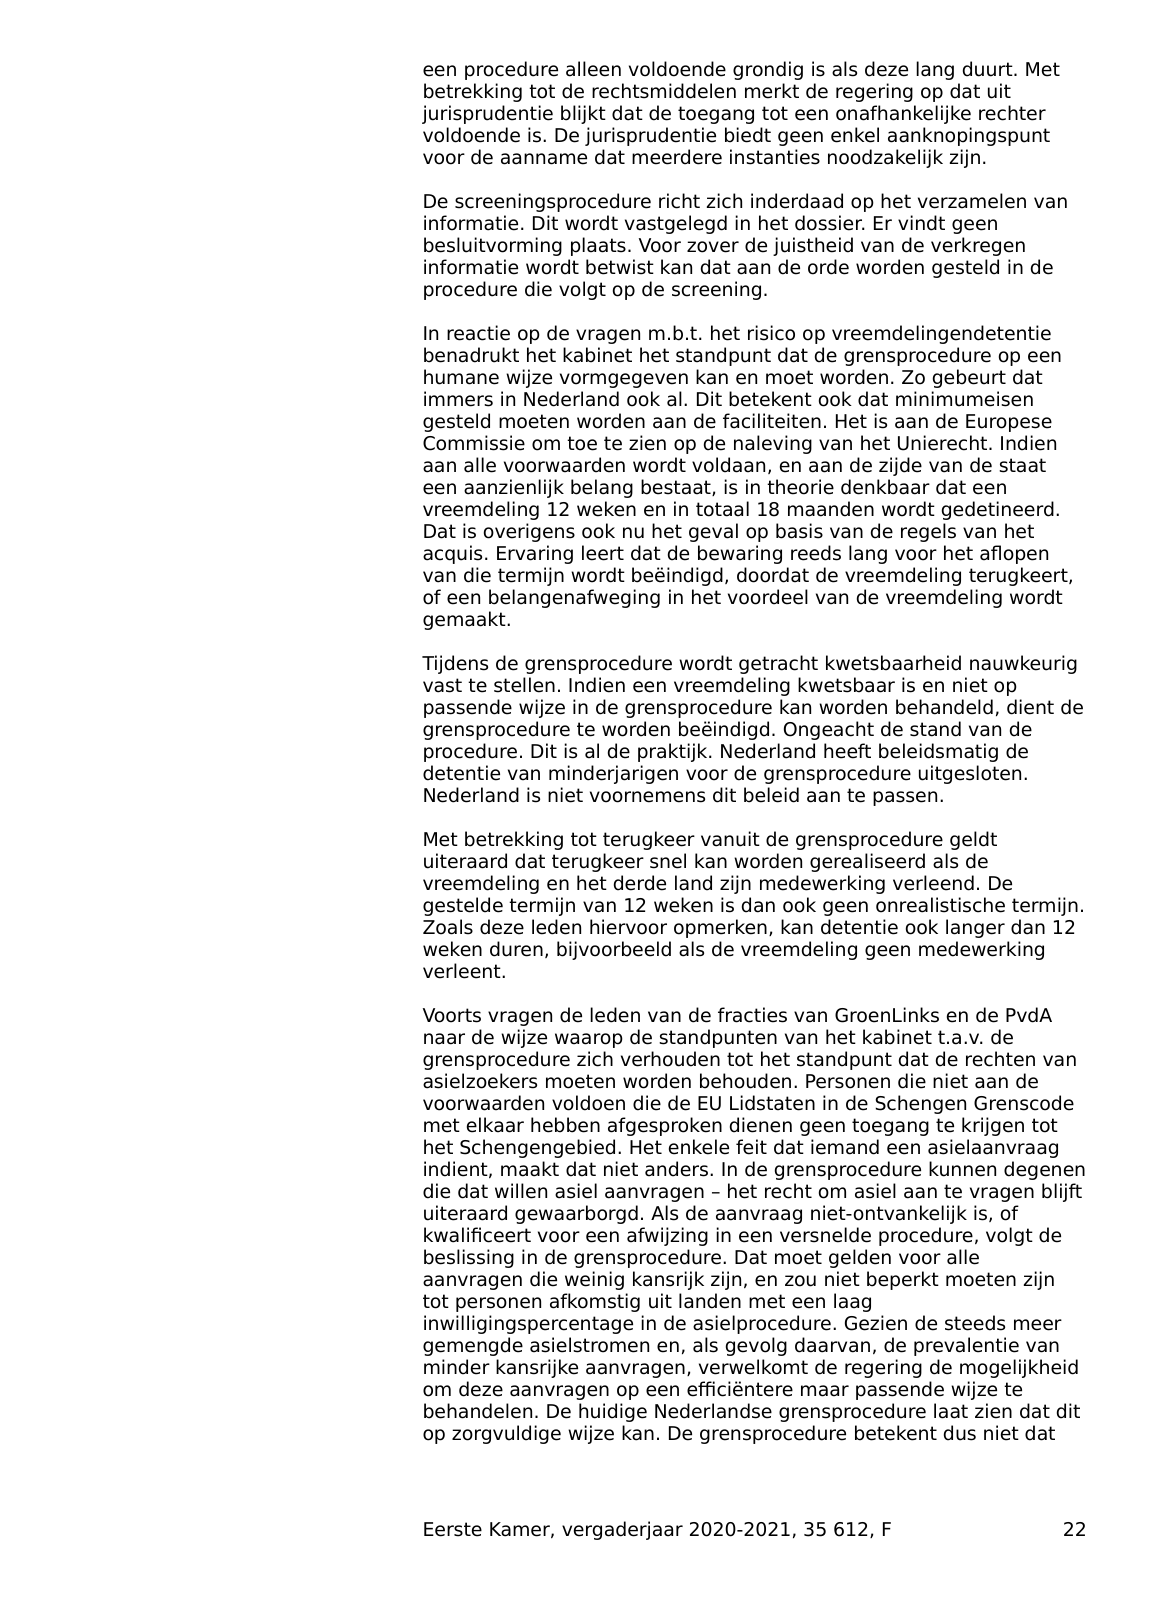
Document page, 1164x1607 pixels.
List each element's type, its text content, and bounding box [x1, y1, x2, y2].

text In reactie op de vragen m.b.t. het risico op vreemdelingendetentie benadrukt het kabinet het standpunt dat de grensprocedure op een humane wijze vormgegeven kan en moet worden. Zo gebeurt dat immers in Nederland ook al. Dit betekent ook dat minimumeisen gesteld moeten worden aan de faciliteiten. Het is aan de Europese Commissie om toe te zien op de naleving van het Unierecht. Indien aan alle voorwaarden wordt voldaan, en aan de zijde van de staat een aanzienlijk belang bestaat, is in theorie denkbaar dat een vreemdeling 12 weken en in totaal 18 maanden wordt gedetineerd. Dat is overigens ook nu het geval op basis van de regels van het acquis. Ervaring leert dat de bewaring reeds lang voor het aflopen van die termijn wordt beëindigd, doordat de vreemdeling terugkeert, of een belangenafweging in het voordeel van de vreemdeling wordt gemaakt. [422, 323, 1087, 631]
text Tijdens de grensprocedure wordt getracht kwetsbaarheid nauwkeurig vast te stellen. Indien een vreemdeling kwetsbaar is en niet op passende wijze in de grensprocedure kan worden behandeld, dient de grensprocedure te worden beëindigd. Ongeacht de stand van de procedure. Dit is al de praktijk. Nederland heeft beleidsmatig de detentie van minderjarigen voor de grensprocedure uitgesloten. Nederland is niet voornemens dit beleid aan te passen. [422, 653, 1087, 807]
text Met betrekking tot terugkeer vanuit de grensprocedure geldt uiteraard dat terugkeer snel kan worden gerealiseerd als de vreemdeling en het derde land zijn medewerking verleend. De gestelde termijn van 12 weken is dan ook geen onrealistische termijn. Zoals deze leden hiervoor opmerken, kan detentie ook langer dan 12 weken duren, bijvoorbeeld als de vreemdeling geen medewerking verleent. [422, 829, 1087, 983]
text Voorts vragen de leden van de fracties van GroenLinks en de PvdA naar de wijze waarop de standpunten van het kabinet t.a.v. de grensprocedure zich verhouden tot het standpunt dat de rechten van asielzoekers moeten worden behouden. Personen die niet aan de voorwaarden voldoen die de EU Lidstaten in de Schengen Grenscode met elkaar hebben afgesproken dienen geen toegang te krijgen tot het Schengengebied. Het enkele feit dat iemand een asielaanvraag indient, maakt dat niet anders. In de grensprocedure kunnen degenen die dat willen asiel aanvragen – het recht om asiel aan te vragen blijft uiteraard gewaarborgd. Als de aanvraag niet-ontvankelijk is, of kwalificeert voor een afwijzing in een versnelde procedure, volgt de beslissing in de grensprocedure. Dat moet gelden voor alle aanvragen die weinig kansrijk zijn, en zou niet beperkt moeten zijn tot personen afkomstig uit landen met een laag inwilligingspercentage in de asielprocedure. Gezien de steeds meer gemengde asielstromen en, als gevolg daarvan, de prevalentie van minder kansrijke aanvragen, verwelkomt de regering de mogelijkheid om deze aanvragen op een efficiëntere maar passende wijze te behandelen. De huidige Nederlandse grensprocedure laat zien dat dit op zorgvuldige wijze kan. De grensprocedure betekent dus niet dat [422, 1005, 1087, 1445]
text een procedure alleen voldoende grondig is als deze lang duurt. Met betrekking tot de rechtsmiddelen merkt de regering op dat uit jurisprudentie blijkt dat de toegang tot een onafhankelijke rechter voldoende is. De jurisprudentie biedt geen enkel aanknopingspunt voor de aanname dat meerdere instanties noodzakelijk zijn. [422, 59, 1087, 169]
text De screeningsprocedure richt zich inderdaad op het verzamelen van informatie. Dit wordt vastgelegd in het dossier. Er vindt geen besluitvorming plaats. Voor zover de juistheid van de verkregen informatie wordt betwist kan dat aan de orde worden gesteld in de procedure die volgt op de screening. [422, 191, 1087, 301]
